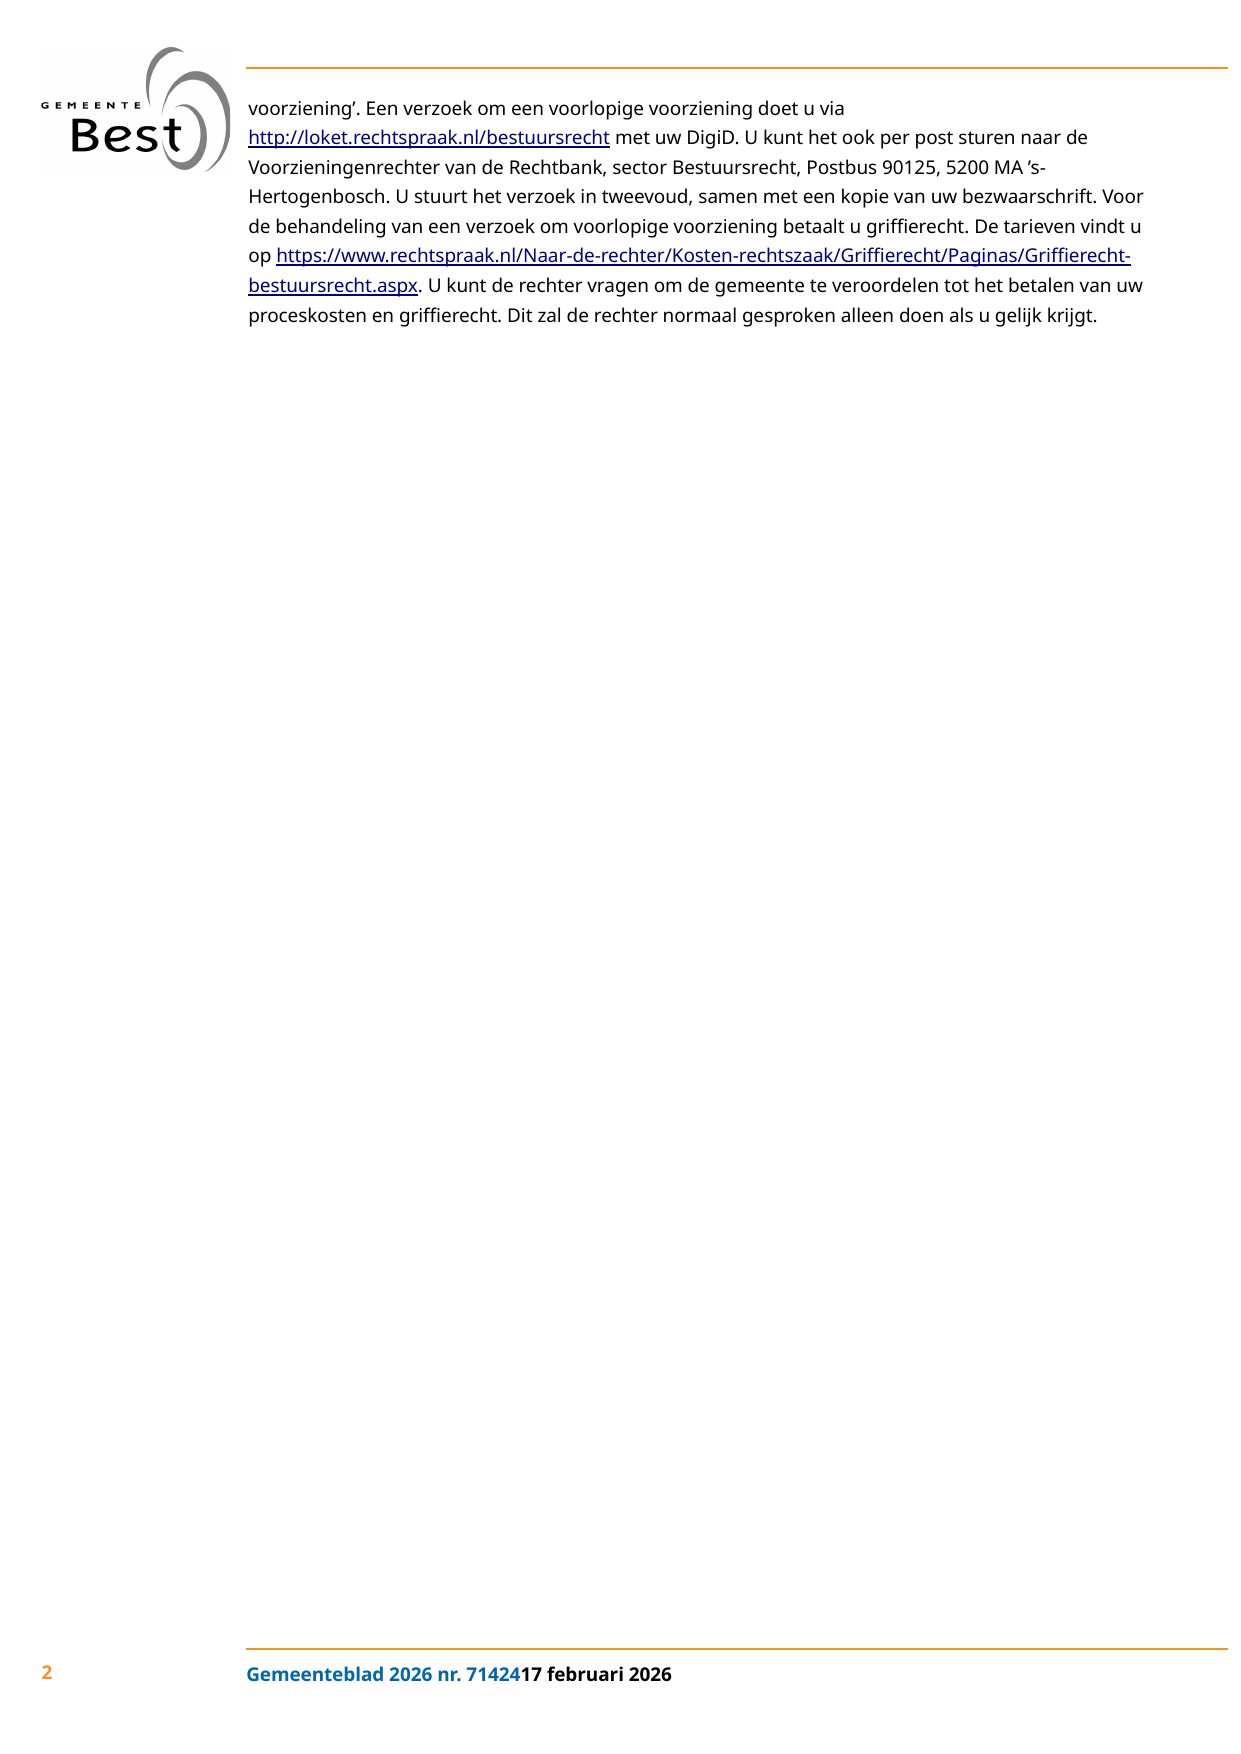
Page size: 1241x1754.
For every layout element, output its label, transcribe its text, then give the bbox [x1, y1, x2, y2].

picture [41, 47, 231, 172]
text voorziening’. Een verzoek om een voorlopige voorziening doet u via http://loket.rechtspraak.nl/bestuursrecht met uw DigiD. U kunt het ook per post sturen naar de Voorzieningenrechter van de Rechtbank, sector Bestuursrecht, Postbus 90125, 5200 MA ’s-Hertogenbosch. U stuurt het verzoek in tweevoud, samen met een kopie van uw bezwaarschrift. Voor de behandeling van een verzoek om voorlopige voorziening betaalt u griffierecht. De tarieven vindt u op https://www.rechtspraak.nl/Naar-de-rechter/Kosten-rechtszaak/Griffierecht/Paginas/Griffierecht-bestuursrecht.aspx. U kunt de rechter vragen om de gemeente te veroordelen tot het betalen van uw proceskosten en griffierecht. Dit zal de rechter normaal gesproken alleen doen als u gelijk krijgt. [248, 95, 1152, 328]
